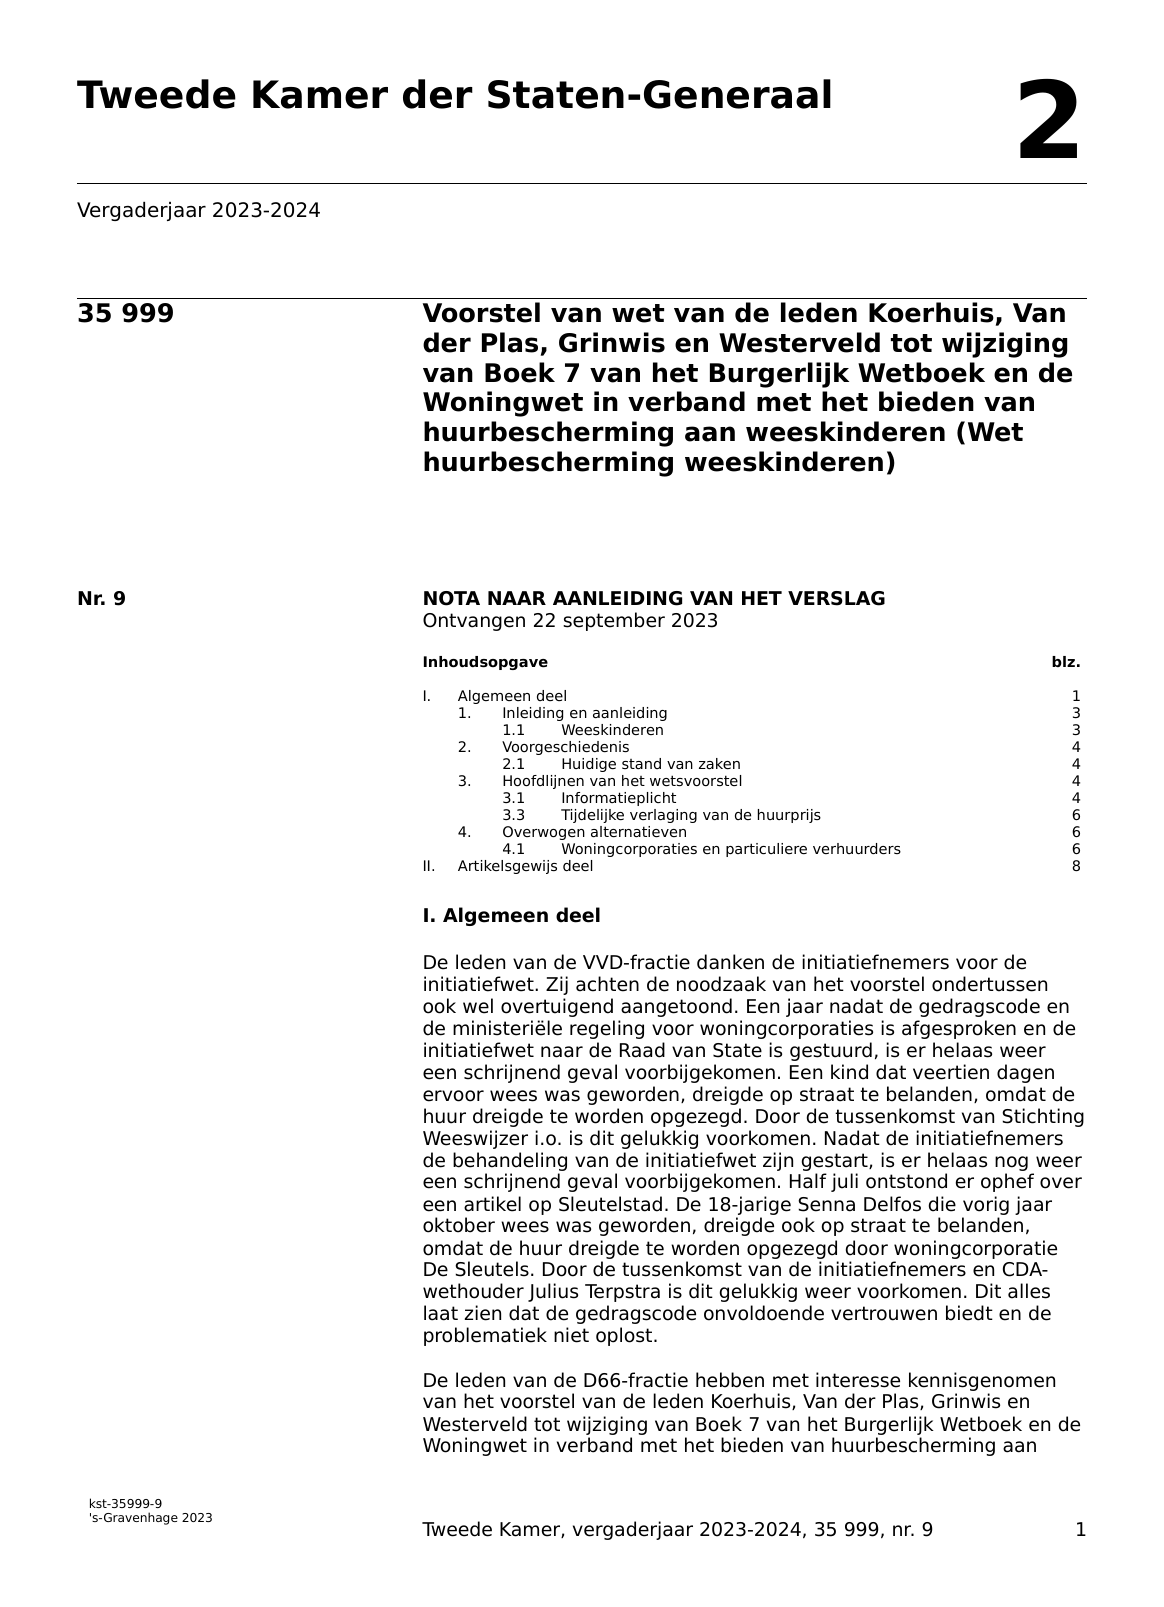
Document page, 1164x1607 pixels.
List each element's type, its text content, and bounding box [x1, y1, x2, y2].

table_cell 4 [1028, 773, 1087, 790]
table_cell 1.1 [496, 722, 555, 739]
table_cell 4. [452, 824, 496, 841]
table_cell 1. [452, 705, 496, 722]
table_cell [422, 824, 452, 841]
table_cell 4 [1028, 790, 1087, 807]
table_cell [452, 807, 496, 824]
table_cell 6 [1028, 807, 1087, 824]
text De leden van de VVD-fractie danken de initiatiefnemers voor de initiatiefwet. Zij achten de noodzaak van het voorstel ondertussen ook wel overtuigend aangetoond. Een jaar nadat de gedragscode en de ministeriële regeling voor woningcorporaties is afgesproken en de initiatiefwet naar de Raad van State is gestuurd, is er helaas weer een schrijnend geval voorbijgekomen. Een kind dat veertien dagen ervoor wees was geworden, dreigde op straat te belanden, omdat de huur dreigde te worden opgezegd. Door de tussenkomst van Stichting Weeswijzer i.o. is dit gelukkig voorkomen. Nadat de initiatiefnemers de behandeling van de initiatiefwet zijn gestart, is er helaas nog weer een schrijnend geval voorbijgekomen. Half juli ontstond er ophef over een artikel op Sleutelstad. De 18-jarige Senna Delfos die vorig jaar oktober wees was geworden, dreigde ook op straat te belanden, omdat de huur dreigde te worden opgezegd door woningcorporatie De Sleutels. Door de tussenkomst van de initiatiefnemers en CDA-wethouder Julius Terpstra is dit gelukkig weer voorkomen. Dit alles laat zien dat de gedragscode onvoldoende vertrouwen biedt en de problematiek niet oplost. [422, 952, 1087, 1347]
table_header blz. [1028, 654, 1087, 671]
table_cell 4.1 [496, 841, 555, 858]
text Ontvangen 22 september 2023 [422, 610, 1087, 632]
table_cell 4 [1028, 756, 1087, 773]
table_cell [1028, 671, 1087, 688]
table_cell Informatieplicht [555, 790, 1027, 807]
subtitle 35 999 Voorstel van wet van de leden Koerhuis, Van der Plas, Grinwis en Westerveld tot wijziging van Boek 7 van het Burgerlijk Wetboek en de Woningwet in verband met het bieden van huurbescherming aan weeskinderen (Wet huurbescherming weeskinderen) [77, 299, 1087, 477]
table_cell II. [422, 858, 452, 875]
table_cell Vergaderjaar 2023-2024 [77, 184, 1087, 298]
table_cell [496, 671, 555, 688]
table_cell [422, 841, 452, 858]
table_cell Tijdelijke verlaging van de huurprijs [555, 807, 1027, 824]
table_cell [422, 722, 452, 739]
table_cell [422, 773, 452, 790]
table_cell 3.3 [496, 807, 555, 824]
table_cell [422, 739, 452, 756]
table_cell Algemeen deel [452, 688, 1027, 705]
table_header 2 [886, 59, 1087, 183]
text 's-Gravenhage 2023 [88, 1511, 323, 1525]
table_cell [452, 671, 496, 688]
table_header Tweede Kamer der Staten-Generaal [77, 59, 886, 183]
table_cell 8 [1028, 858, 1087, 875]
table_cell Artikelsgewijs deel [452, 858, 1027, 875]
subtitle Nr. 9 NOTA NAAR AANLEIDING VAN HET VERSLAG [77, 588, 1087, 610]
table_cell 1 [1028, 688, 1087, 705]
table_cell Voorgeschiedenis [496, 739, 1027, 756]
table_cell Huidige stand van zaken [555, 756, 1027, 773]
table_cell 3 [1028, 705, 1087, 722]
table_cell [452, 722, 496, 739]
table_cell Weeskinderen [555, 722, 1027, 739]
table_cell [452, 790, 496, 807]
table_cell [422, 671, 452, 688]
table_cell Hoofdlijnen van het wetsvoorstel [496, 773, 1027, 790]
text kst-35999-9 [88, 1497, 323, 1511]
table_cell [422, 790, 452, 807]
table_cell 2.1 [496, 756, 555, 773]
table_cell 3.1 [496, 790, 555, 807]
table_cell Overwogen alternatieven [496, 824, 1027, 841]
table_cell [452, 756, 496, 773]
table_cell 2. [452, 739, 496, 756]
text De leden van de D66-fractie hebben met interesse kennisgenomen van het voorstel van de leden Koerhuis, Van der Plas, Grinwis en Westerveld tot wijziging van Boek 7 van het Burgerlijk Wetboek en de Woningwet in verband met het bieden van huurbescherming aan [422, 1369, 1087, 1457]
table_cell [555, 671, 1027, 688]
table_cell [422, 705, 452, 722]
table_cell I. [422, 688, 452, 705]
subtitle I. Algemeen deel [422, 905, 1087, 927]
table_cell [452, 841, 496, 858]
table_cell [422, 756, 452, 773]
table_cell 6 [1028, 841, 1087, 858]
table_cell Inleiding en aanleiding [496, 705, 1027, 722]
table_cell 4 [1028, 739, 1087, 756]
table_cell 3 [1028, 722, 1087, 739]
table_cell [422, 807, 452, 824]
table_header Inhoudsopgave [422, 654, 1027, 671]
table_cell Woningcorporaties en particuliere verhuurders [555, 841, 1027, 858]
table_cell 6 [1028, 824, 1087, 841]
table_cell 3. [452, 773, 496, 790]
